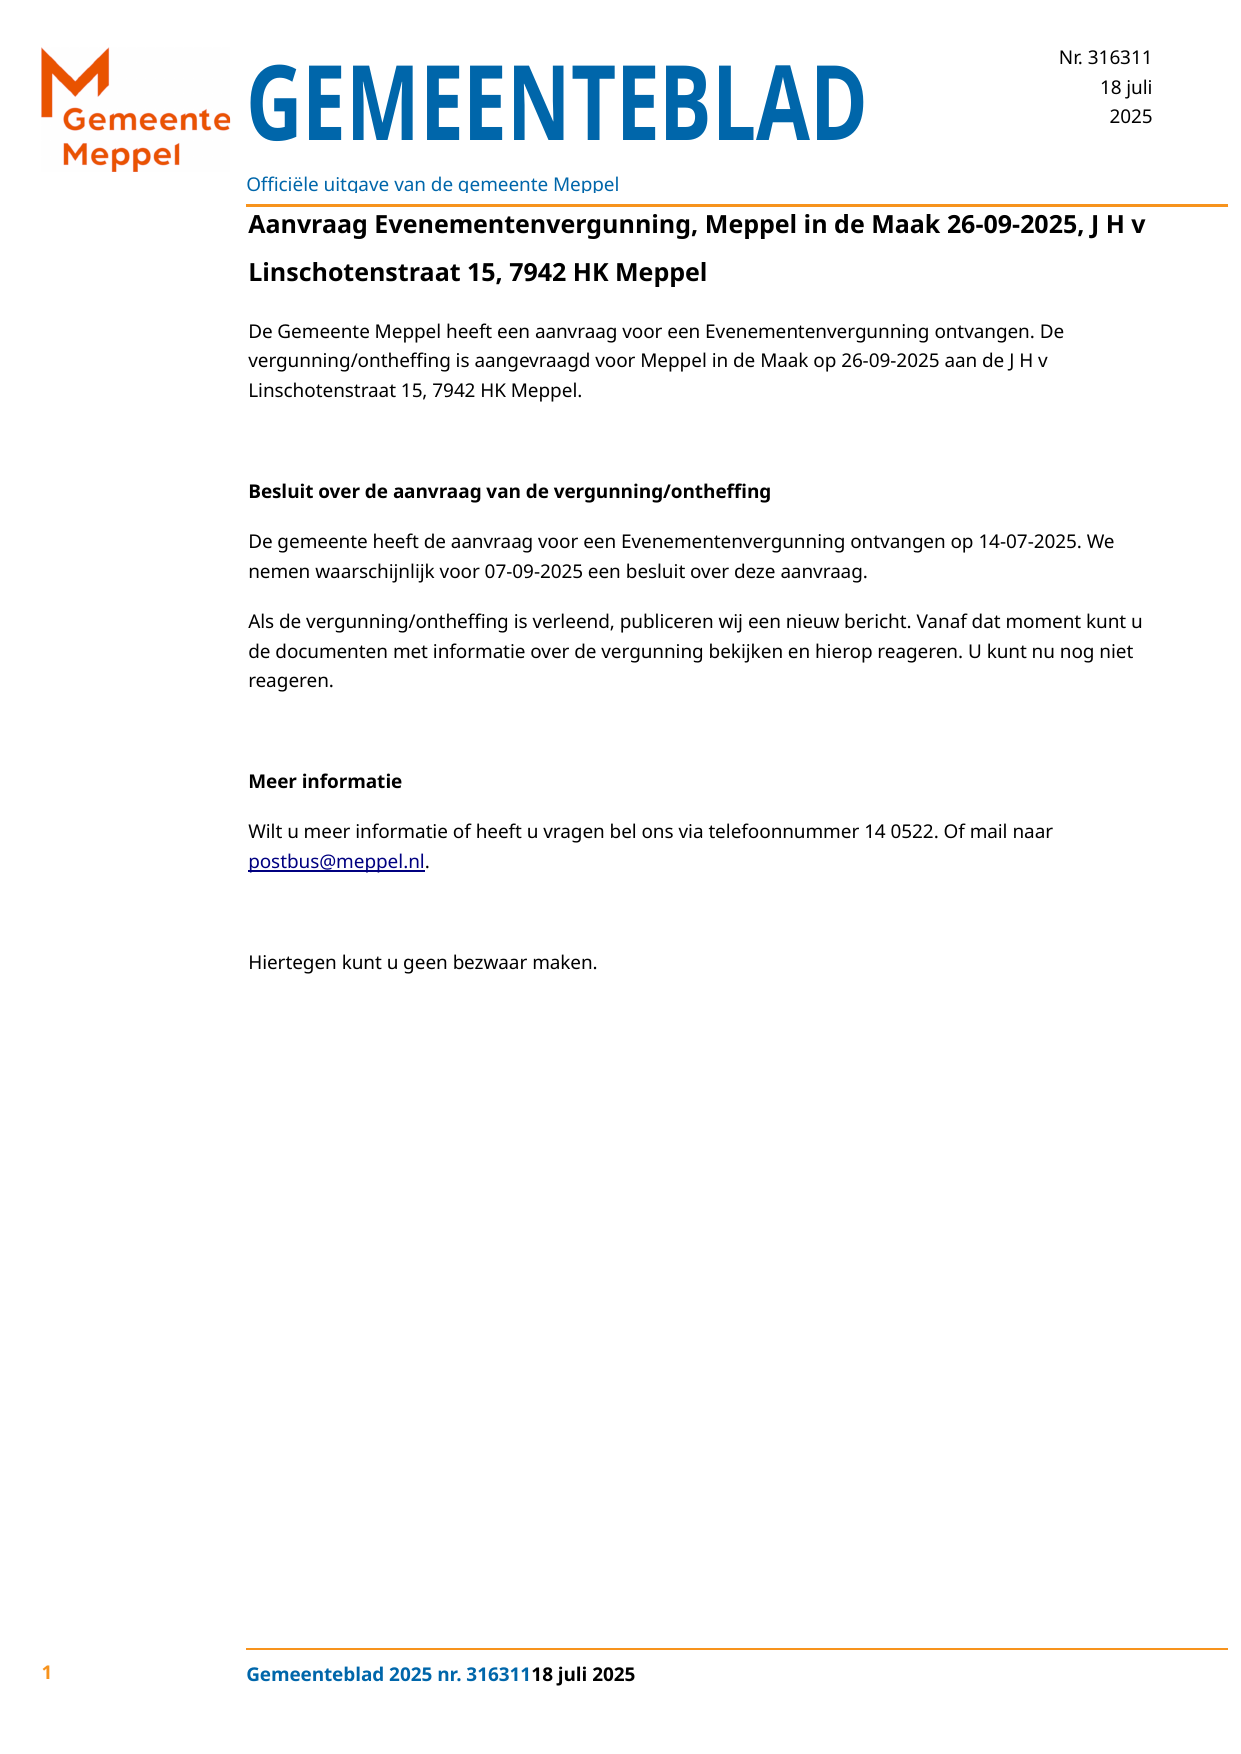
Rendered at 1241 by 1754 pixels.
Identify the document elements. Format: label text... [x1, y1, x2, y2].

picture [41, 47, 231, 172]
text Aanvraag Evenementenvergunning, Meppel in de Maak 26-09-2025, J H v Linschotenstraat 15, 7942 HK Meppel [248, 207, 1152, 288]
text Hiertegen kunt u geen bezwaar maken. [248, 949, 1152, 975]
text De Gemeente Meppel heeft een aanvraag voor een Evenementenvergunning ontvangen. De vergunning/ontheffing is aangevraagd voor Meppel in de Maak op 26-09-2025 aan de J H v Linschotenstraat 15, 7942 HK Meppel. [248, 318, 1152, 403]
text De gemeente heeft de aanvraag voor een Evenementenvergunning ontvangen op 14-07-2025. We nemen waarschijnlijk voor 07-09-2025 een besluit over deze aanvraag. [248, 528, 1152, 584]
text Wilt u meer informatie of heeft u vragen bel ons via telefoonnummer 14 0522. Of mail naar postbus@meppel.nl. [248, 819, 1152, 874]
text Als de vergunning/ontheffing is verleend, publiceren wij een nieuw bericht. Vanaf dat moment kunt u de documenten met informatie over de vergunning bekijken en hierop reageren. U kunt nu nog niet reageren. [248, 608, 1152, 693]
text Besluit over de aanvraag van de vergunning/ontheffing [248, 478, 1152, 504]
text Meer informatie [248, 768, 1152, 794]
